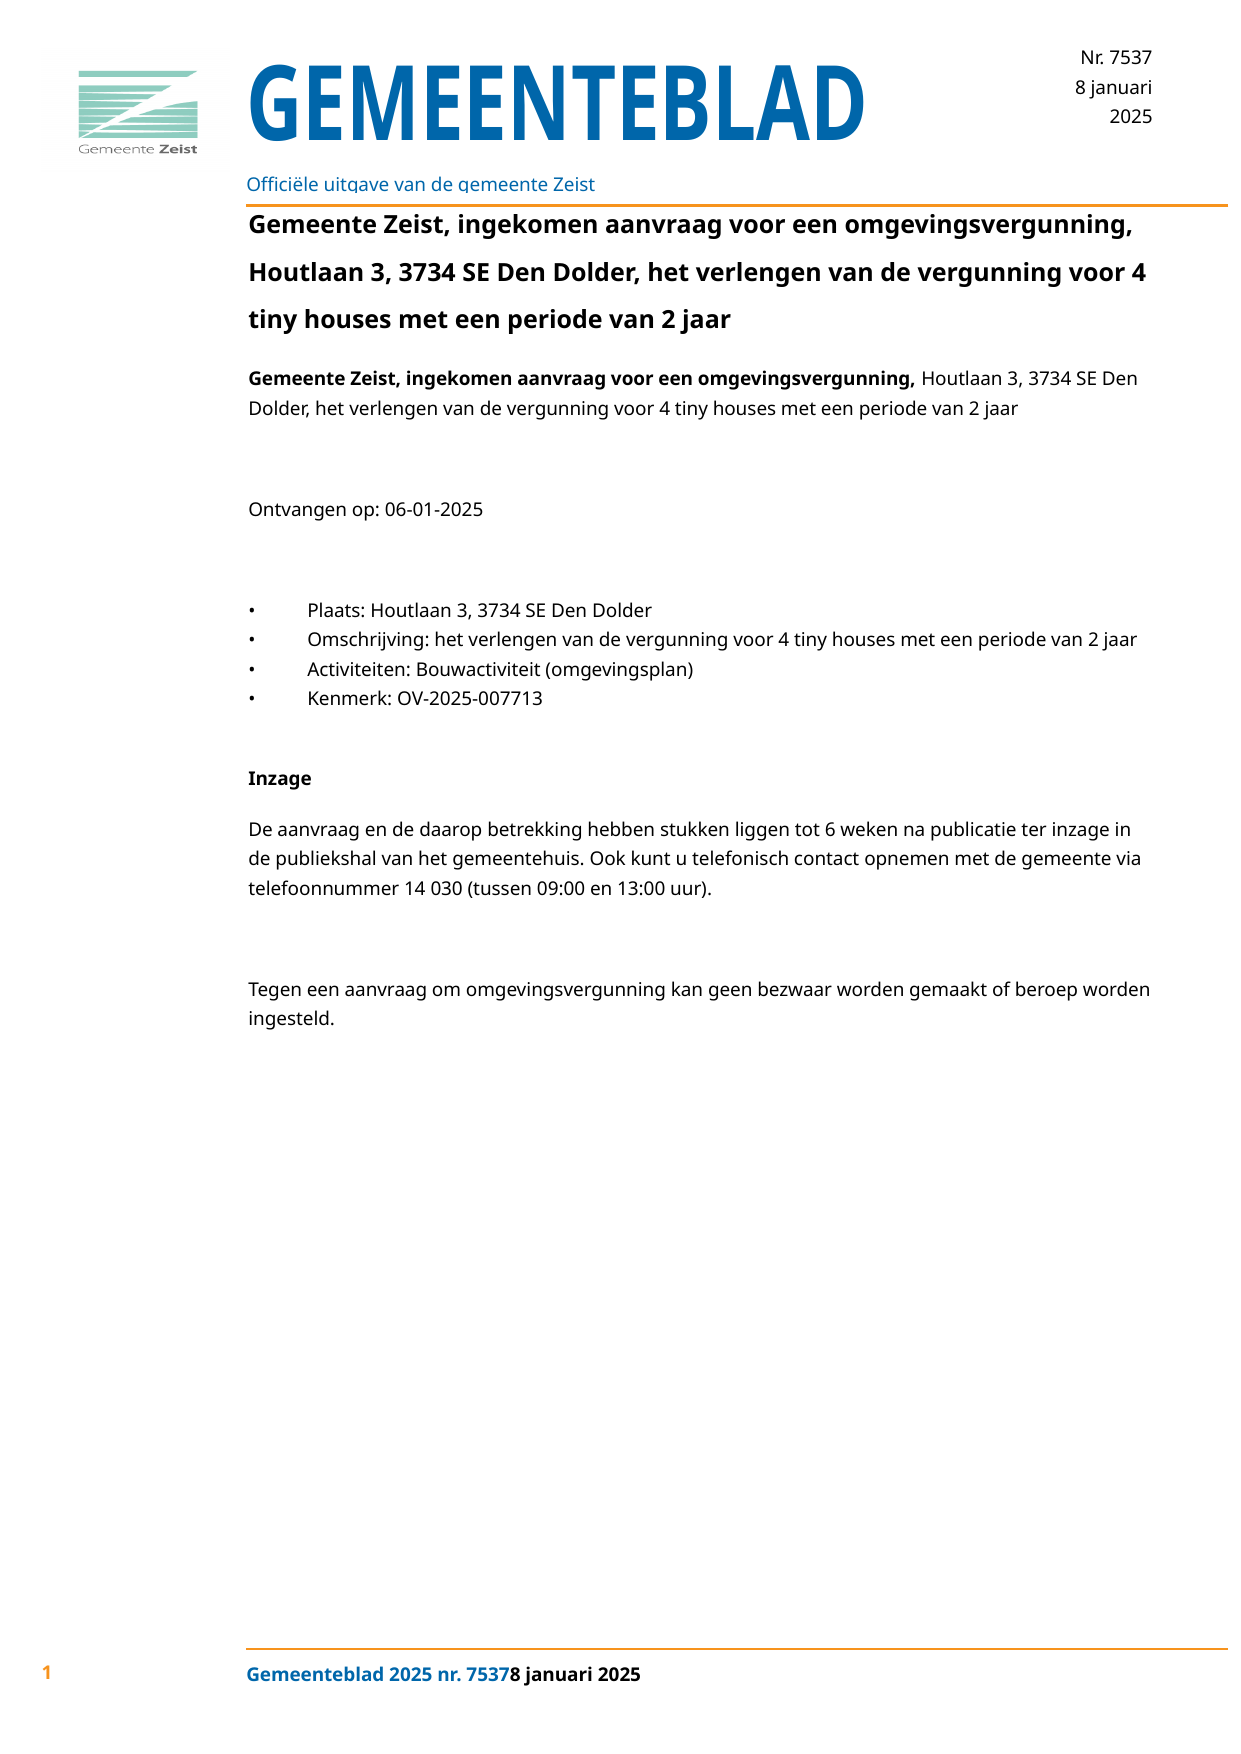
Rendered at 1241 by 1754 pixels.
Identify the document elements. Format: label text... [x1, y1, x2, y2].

list Omschrijving: het verlengen van de vergunning voor 4 tiny houses met een periode van 2 jaar [248, 626, 1152, 652]
text Ontvangen op: 06-01-2025 [248, 496, 1152, 522]
picture [41, 47, 231, 172]
list Plaats: Houtlaan 3, 3734 SE Den Dolder [248, 597, 1152, 622]
text Inzage [248, 766, 1152, 791]
text Gemeente Zeist, ingekomen aanvraag voor een omgevingsvergunning, Houtlaan 3, 3734 SE Den Dolder, het verlengen van de vergunning voor 4 tiny houses met een periode van 2 jaar [248, 207, 1152, 336]
list Kenmerk: OV-2025-007713 [248, 686, 1152, 711]
text Tegen een aanvraag om omgevingsvergunning kan geen bezwaar worden gemaakt of beroep worden ingesteld. [248, 976, 1152, 1031]
list Activiteiten: Bouwactiviteit (omgevingsplan) [248, 656, 1152, 682]
text Gemeente Zeist, ingekomen aanvraag voor een omgevingsvergunning, Houtlaan 3, 3734 SE Den Dolder, het verlengen van de vergunning voor 4 tiny houses met een periode van 2 jaar [248, 366, 1152, 421]
text De aanvraag en de daarop betrekking hebben stukken liggen tot 6 weken na publicatie ter inzage in de publiekshal van het gemeentehuis. Ook kunt u telefonisch contact opnemen met de gemeente via telefoonnummer 14 030 (tussen 09:00 en 13:00 uur). [248, 816, 1152, 901]
